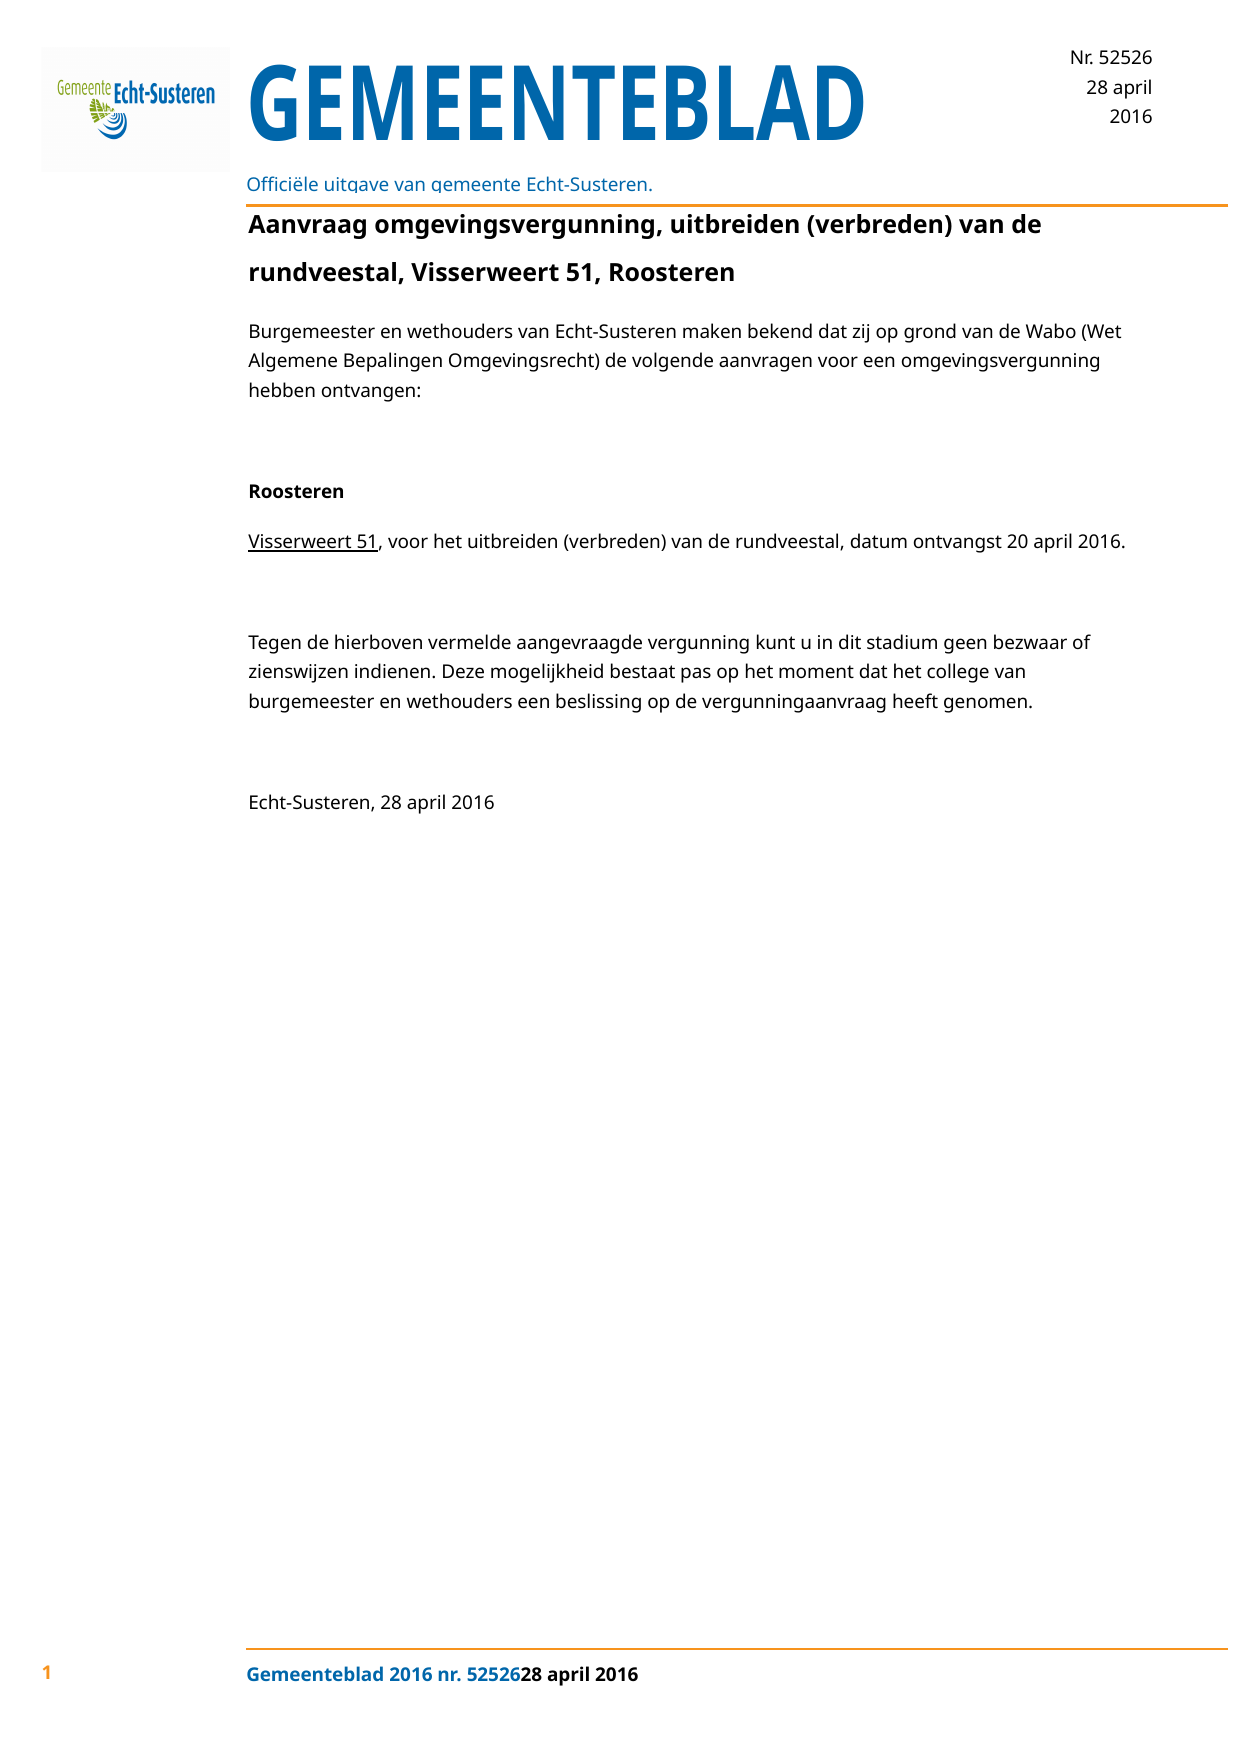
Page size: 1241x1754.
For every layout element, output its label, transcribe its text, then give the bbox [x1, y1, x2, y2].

text Visserweert 51, voor het uitbreiden (verbreden) van de rundveestal, datum ontvangst 20 april 2016. [248, 528, 1152, 554]
text Aanvraag omgevingsvergunning, uitbreiden (verbreden) van de rundveestal, Visserweert 51, Roosteren [248, 207, 1152, 288]
text Tegen de hierboven vermelde aangevraagde vergunning kunt u in dit stadium geen bezwaar of zienswijzen indienen. Deze mogelijkheid bestaat pas op het moment dat het college van burgemeester en wethouders een beslissing op de vergunningaanvraag heeft genomen. [248, 629, 1152, 714]
picture [41, 47, 231, 172]
text Echt-Susteren, 28 april 2016 [248, 789, 1152, 815]
text Burgemeester en wethouders van Echt-Susteren maken bekend dat zij op grond van de Wabo (Wet Algemene Bepalingen Omgevingsrecht) de volgende aanvragen voor een omgevingsvergunning hebben ontvangen: [248, 318, 1152, 403]
text Roosteren [248, 478, 1152, 504]
